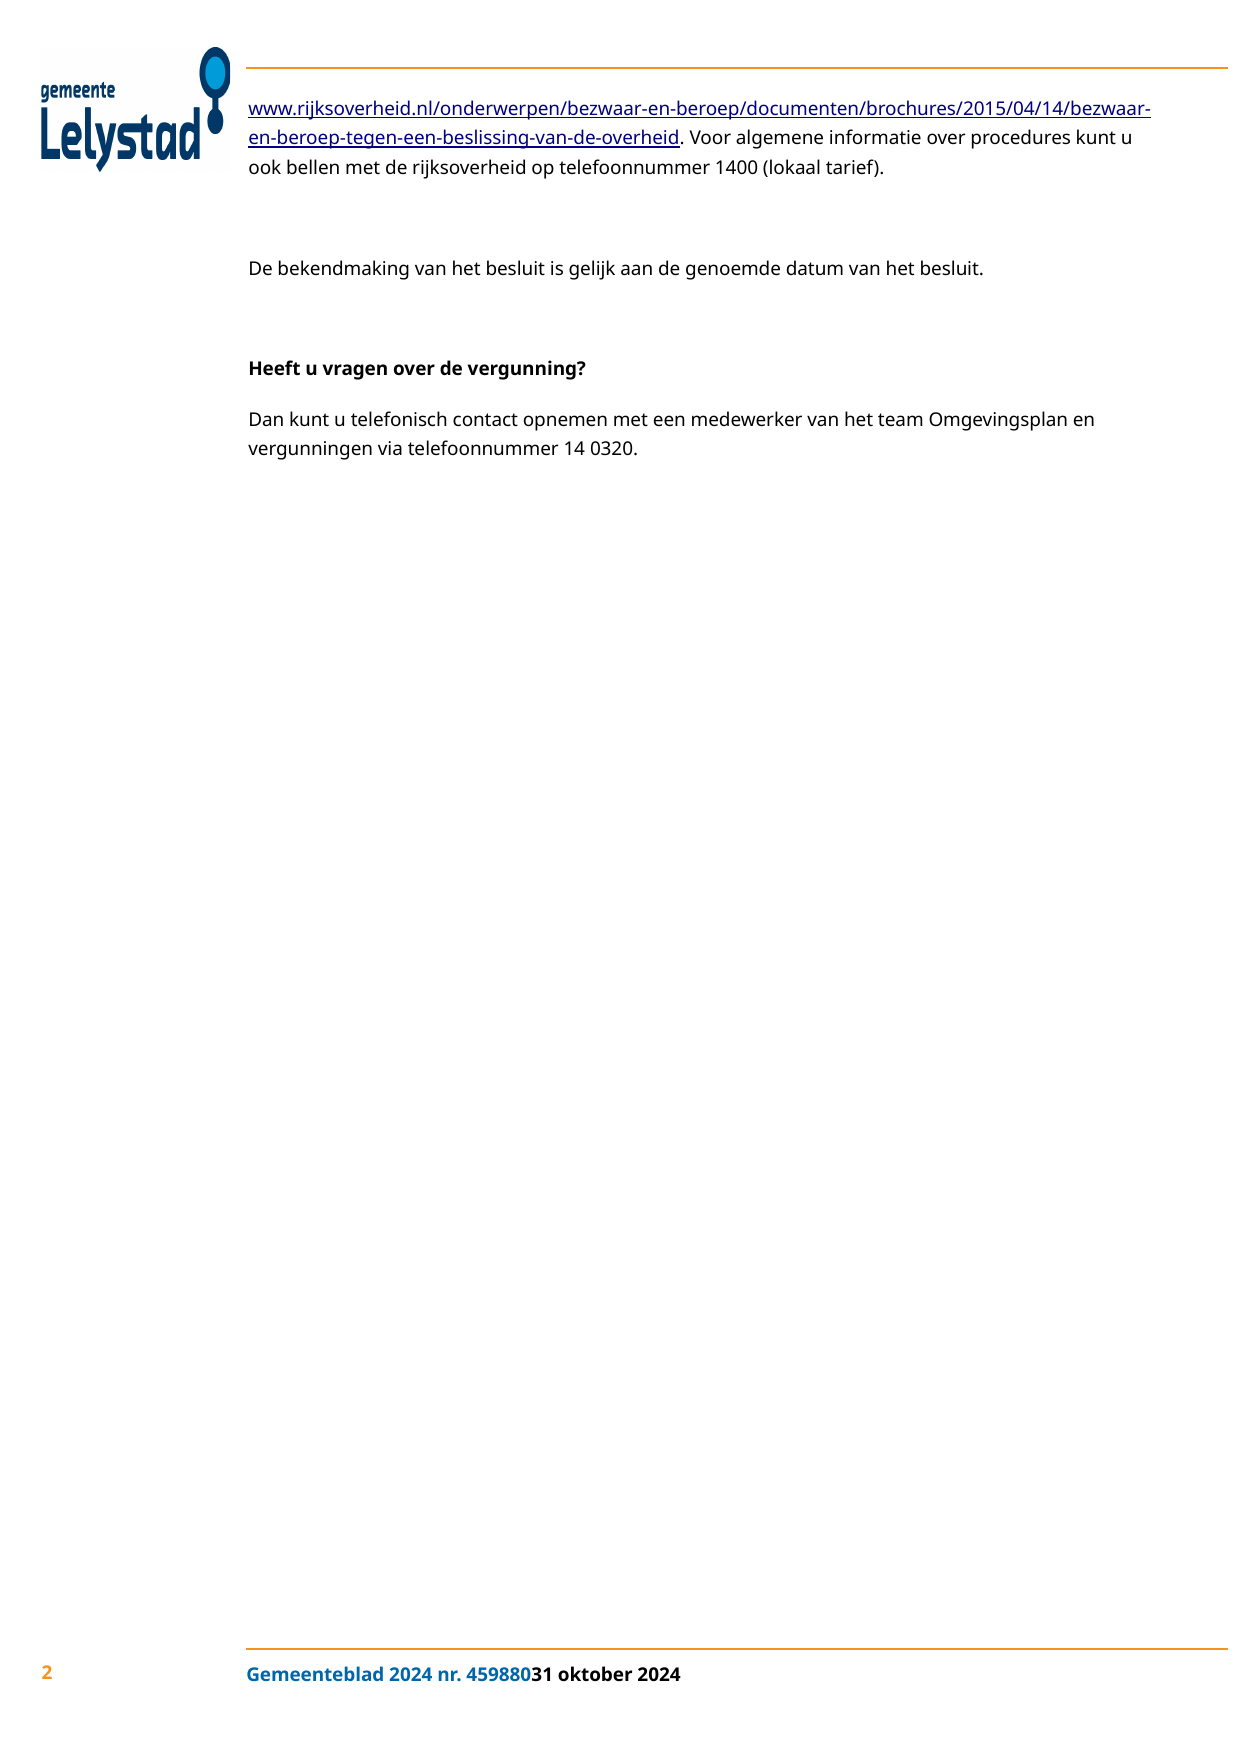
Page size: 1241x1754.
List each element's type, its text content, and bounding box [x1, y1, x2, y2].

text www.rijksoverheid.nl/onderwerpen/bezwaar-en-beroep/documenten/brochures/2015/04/14/bezwaar-en-beroep-tegen-een-beslissing-van-de-overheid. Voor algemene informatie over procedures kunt u ook bellen met de rijksoverheid op telefoonnummer 1400 (lokaal tarief). [248, 95, 1152, 180]
text De bekendmaking van het besluit is gelijk aan de genoemde datum van het besluit. [248, 255, 1152, 281]
text Dan kunt u telefonisch contact opnemen met een medewerker van het team Omgevingsplan en vergunningen via telefoonnummer 14 0320. [248, 406, 1152, 461]
picture [41, 47, 231, 172]
text Heeft u vragen over de vergunning? [248, 356, 1152, 381]
